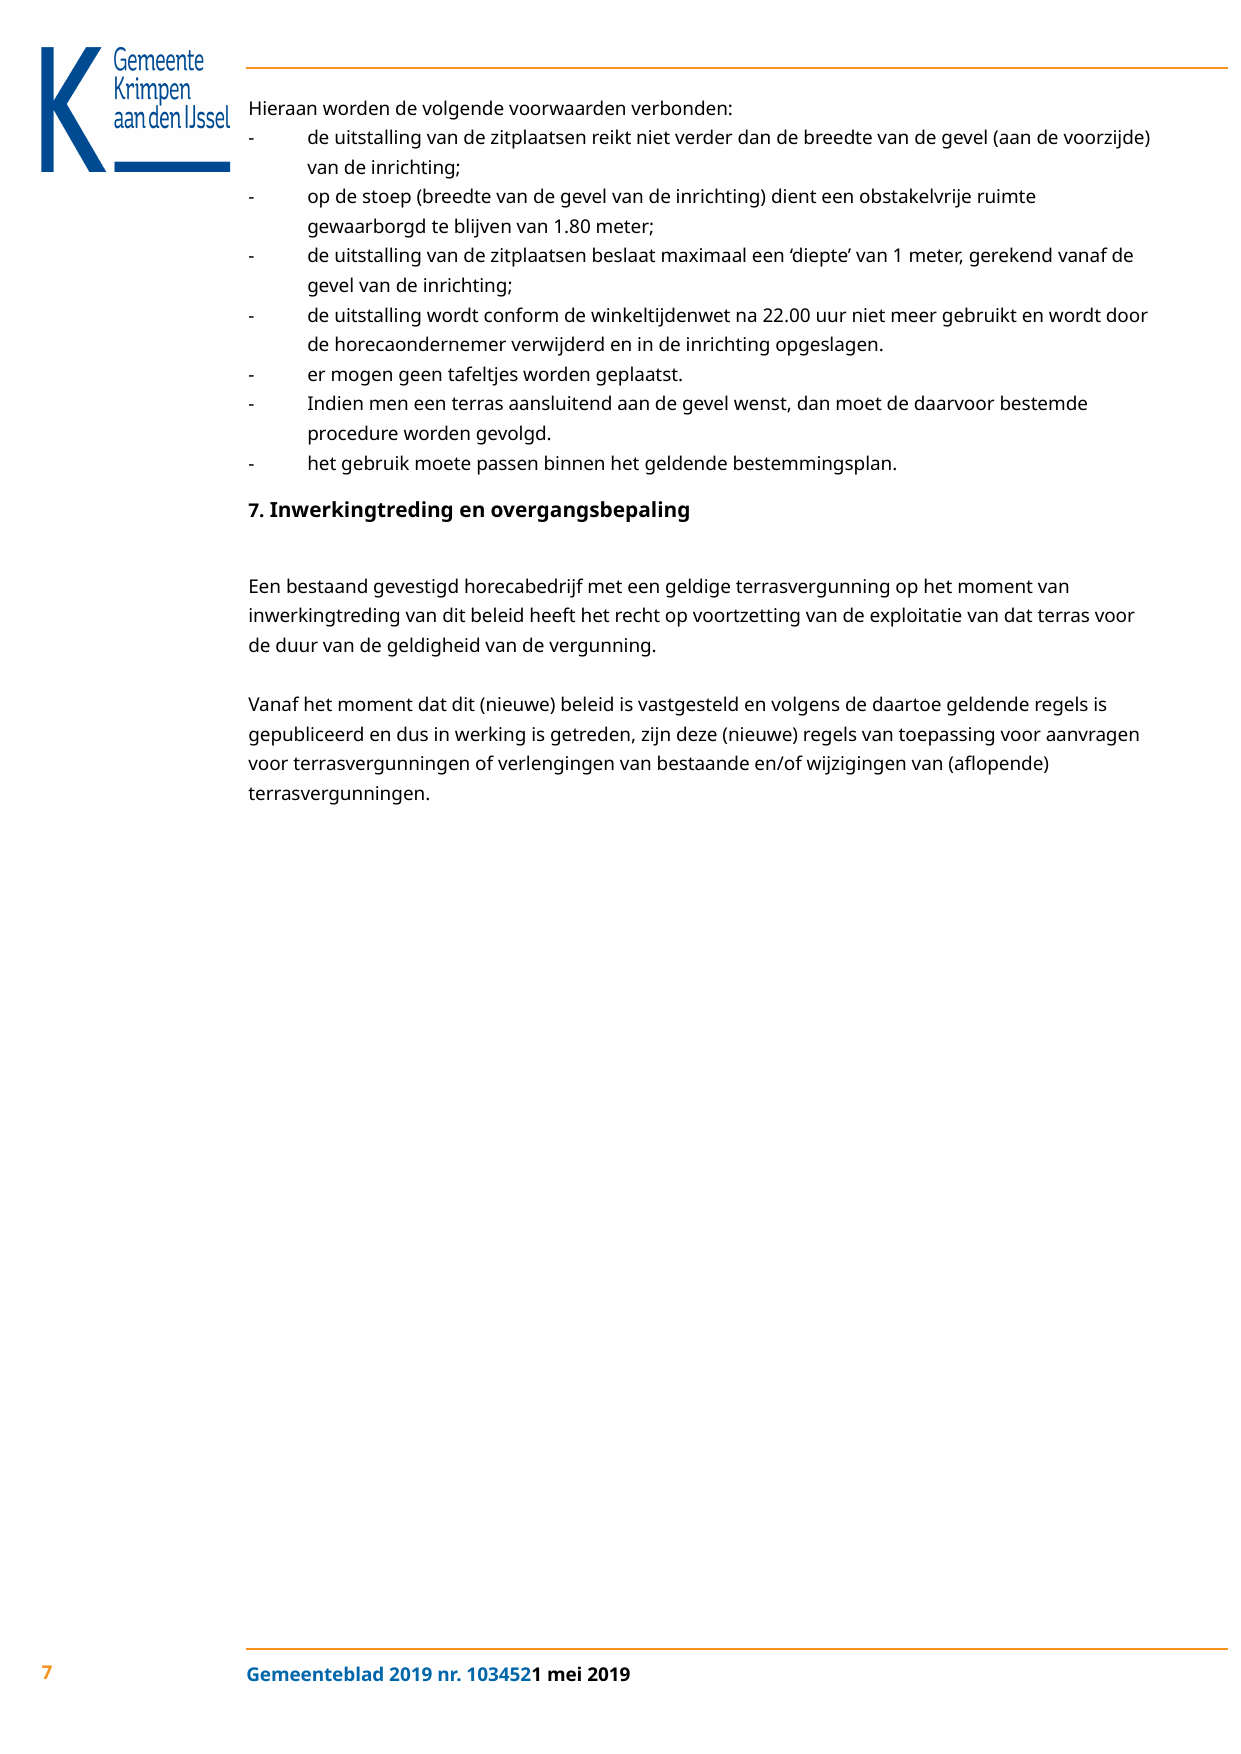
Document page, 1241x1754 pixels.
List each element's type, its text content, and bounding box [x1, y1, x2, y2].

text Een bestaand gevestigd horecabedrijf met een geldige terrasvergunning op het moment van [248, 573, 1152, 599]
list Indien men een terras aansluitend aan de gevel wenst, dan moet de daarvoor bestemde procedure worden gevolgd. [248, 391, 1152, 446]
list de uitstalling van de zitplaatsen beslaat maximaal een ‘diepte’ van 1 meter, gerekend vanaf de gevel van de inrichting; [248, 243, 1152, 298]
text inwerkingtreding van dit beleid heeft het recht op voortzetting van de exploitatie van dat terras voor de duur van de geldigheid van de vergunning. [248, 603, 1152, 658]
list er mogen geen tafeltjes worden geplaatst. [248, 361, 1152, 387]
text 7. Inwerkingtreding en overgangsbepaling [248, 495, 1152, 524]
list de uitstalling van de zitplaatsen reikt niet verder dan de breedte van de gevel (aan de voorzijde) van de inrichting; [248, 124, 1152, 180]
picture [41, 47, 231, 172]
list op de stoep (breedte van de gevel van de inrichting) dient een obstakelvrije ruimte gewaarborgd te blijven van 1.80 meter; [248, 183, 1152, 239]
list het gebruik moete passen binnen het geldende bestemmingsplan. [248, 450, 1152, 476]
text Vanaf het moment dat dit (nieuwe) beleid is vastgesteld en volgens de daartoe geldende regels is gepubliceerd en dus in werking is getreden, zijn deze (nieuwe) regels van toepassing voor aanvragen voor terrasvergunningen of verlengingen van bestaande en/of wijzigingen van (aflopende) terrasvergunningen. [248, 691, 1152, 806]
list de uitstalling wordt conform de winkeltijdenwet na 22.00 uur niet meer gebruikt en wordt door de horecaondernemer verwijderd en in de inrichting opgeslagen. [248, 302, 1152, 357]
text Hieraan worden de volgende voorwaarden verbonden: [248, 95, 1152, 121]
